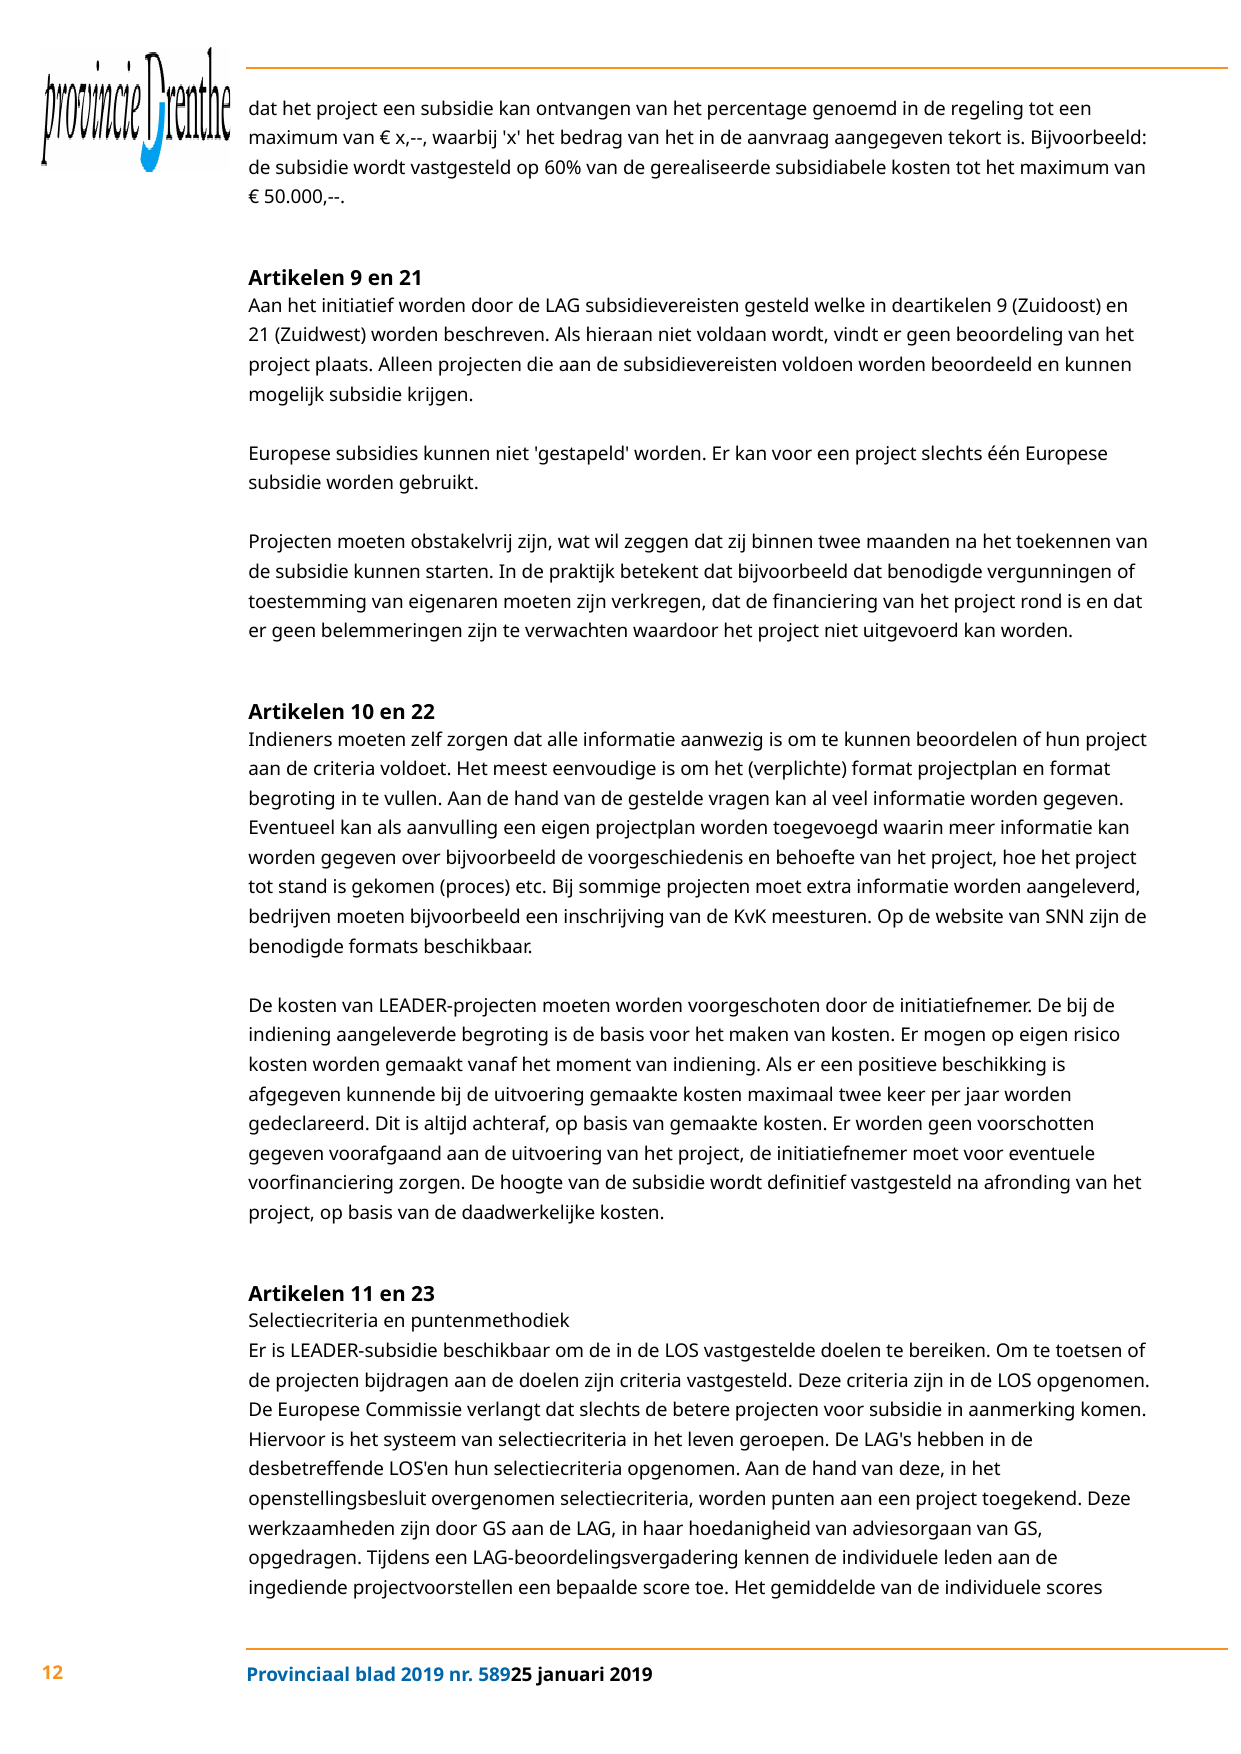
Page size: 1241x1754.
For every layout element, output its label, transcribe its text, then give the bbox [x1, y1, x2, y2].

text De Europese Commissie verlangt dat slechts de betere projecten voor subsidie in aanmerking komen. Hiervoor is het systeem van selectiecriteria in het leven geroepen. De LAG's hebben in de desbetreffende LOS'en hun selectiecriteria opgenomen. Aan de hand van deze, in het openstellingsbesluit overgenomen selectiecriteria, worden punten aan een project toegekend. Deze werkzaamheden zijn door GS aan de LAG, in haar hoedanigheid van adviesorgaan van GS, opgedragen. Tijdens een LAG-beoordelingsvergadering kennen de individuele leden aan de ingediende projectvoorstellen een bepaalde score toe. Het gemiddelde van de individuele scores [248, 1396, 1152, 1599]
text Europese subsidies kunnen niet 'gestapeld' worden. Er kan voor een project slechts één Europese subsidie worden gebruikt. [248, 440, 1152, 495]
text Er is LEADER-subsidie beschikbaar om de in de LOS vastgestelde doelen te bereiken. Om te toetsen of de projecten bijdragen aan de doelen zijn criteria vastgesteld. Deze criteria zijn in de LOS opgenomen. [248, 1337, 1152, 1392]
picture [41, 47, 231, 172]
text Aan het initiatief worden door de LAG subsidievereisten gesteld welke in deartikelen 9 (Zuidoost) en 21 (Zuidwest) worden beschreven. Als hieraan niet voldaan wordt, vindt er geen beoordeling van het project plaats. Alleen projecten die aan de subsidievereisten voldoen worden beoordeeld en kunnen mogelijk subsidie krijgen. [248, 292, 1152, 406]
text Projecten moeten obstakelvrij zijn, wat wil zeggen dat zij binnen twee maanden na het toekennen van de subsidie kunnen starten. In de praktijk betekent dat bijvoorbeeld dat benodigde vergunningen of toestemming van eigenaren moeten zijn verkregen, dat de financiering van het project rond is en dat er geen belemmeringen zijn te verwachten waardoor het project niet uitgevoerd kan worden. [248, 529, 1152, 643]
text dat het project een subsidie kan ontvangen van het percentage genoemd in de regeling tot een maximum van € x,--, waarbij 'x' het bedrag van het in de aanvraag aangegeven tekort is. Bijvoorbeeld: de subsidie wordt vastgesteld op 60% van de gerealiseerde subsidiabele kosten tot het maximum van € 50.000,--. [248, 95, 1152, 209]
text Indieners moeten zelf zorgen dat alle informatie aanwezig is om te kunnen beoordelen of hun project aan de criteria voldoet. Het meest eenvoudige is om het (verplichte) format projectplan en format begroting in te vullen. Aan de hand van de gestelde vragen kan al veel informatie worden gegeven. Eventueel kan als aanvulling een eigen projectplan worden toegevoegd waarin meer informatie kan worden gegeven over bijvoorbeeld de voorgeschiedenis en behoefte van het project, hoe het project tot stand is gekomen (proces) etc. Bij sommige projecten moet extra informatie worden aangeleverd, bedrijven moeten bijvoorbeeld een inschrijving van de KvK meesturen. Op de website van SNN zijn de benodigde formats beschikbaar. [248, 726, 1152, 959]
text Artikelen 11 en 23 [248, 1279, 1152, 1308]
text Artikelen 10 en 22 [248, 697, 1152, 726]
text De kosten van LEADER-projecten moeten worden voorgeschoten door de initiatiefnemer. De bij de indiening aangeleverde begroting is de basis voor het maken van kosten. Er mogen op eigen risico kosten worden gemaakt vanaf het moment van indiening. Als er een positieve beschikking is afgegeven kunnende bij de uitvoering gemaakte kosten maximaal twee keer per jaar worden gedeclareerd. Dit is altijd achteraf, op basis van gemaakte kosten. Er worden geen voorschotten gegeven voorafgaand aan de uitvoering van het project, de initiatiefnemer moet voor eventuele voorfinanciering zorgen. De hoogte van de subsidie wordt definitief vastgesteld na afronding van het project, op basis van de daadwerkelijke kosten. [248, 992, 1152, 1225]
text Selectiecriteria en puntenmethodiek [248, 1308, 1152, 1333]
text Artikelen 9 en 21 [248, 263, 1152, 292]
